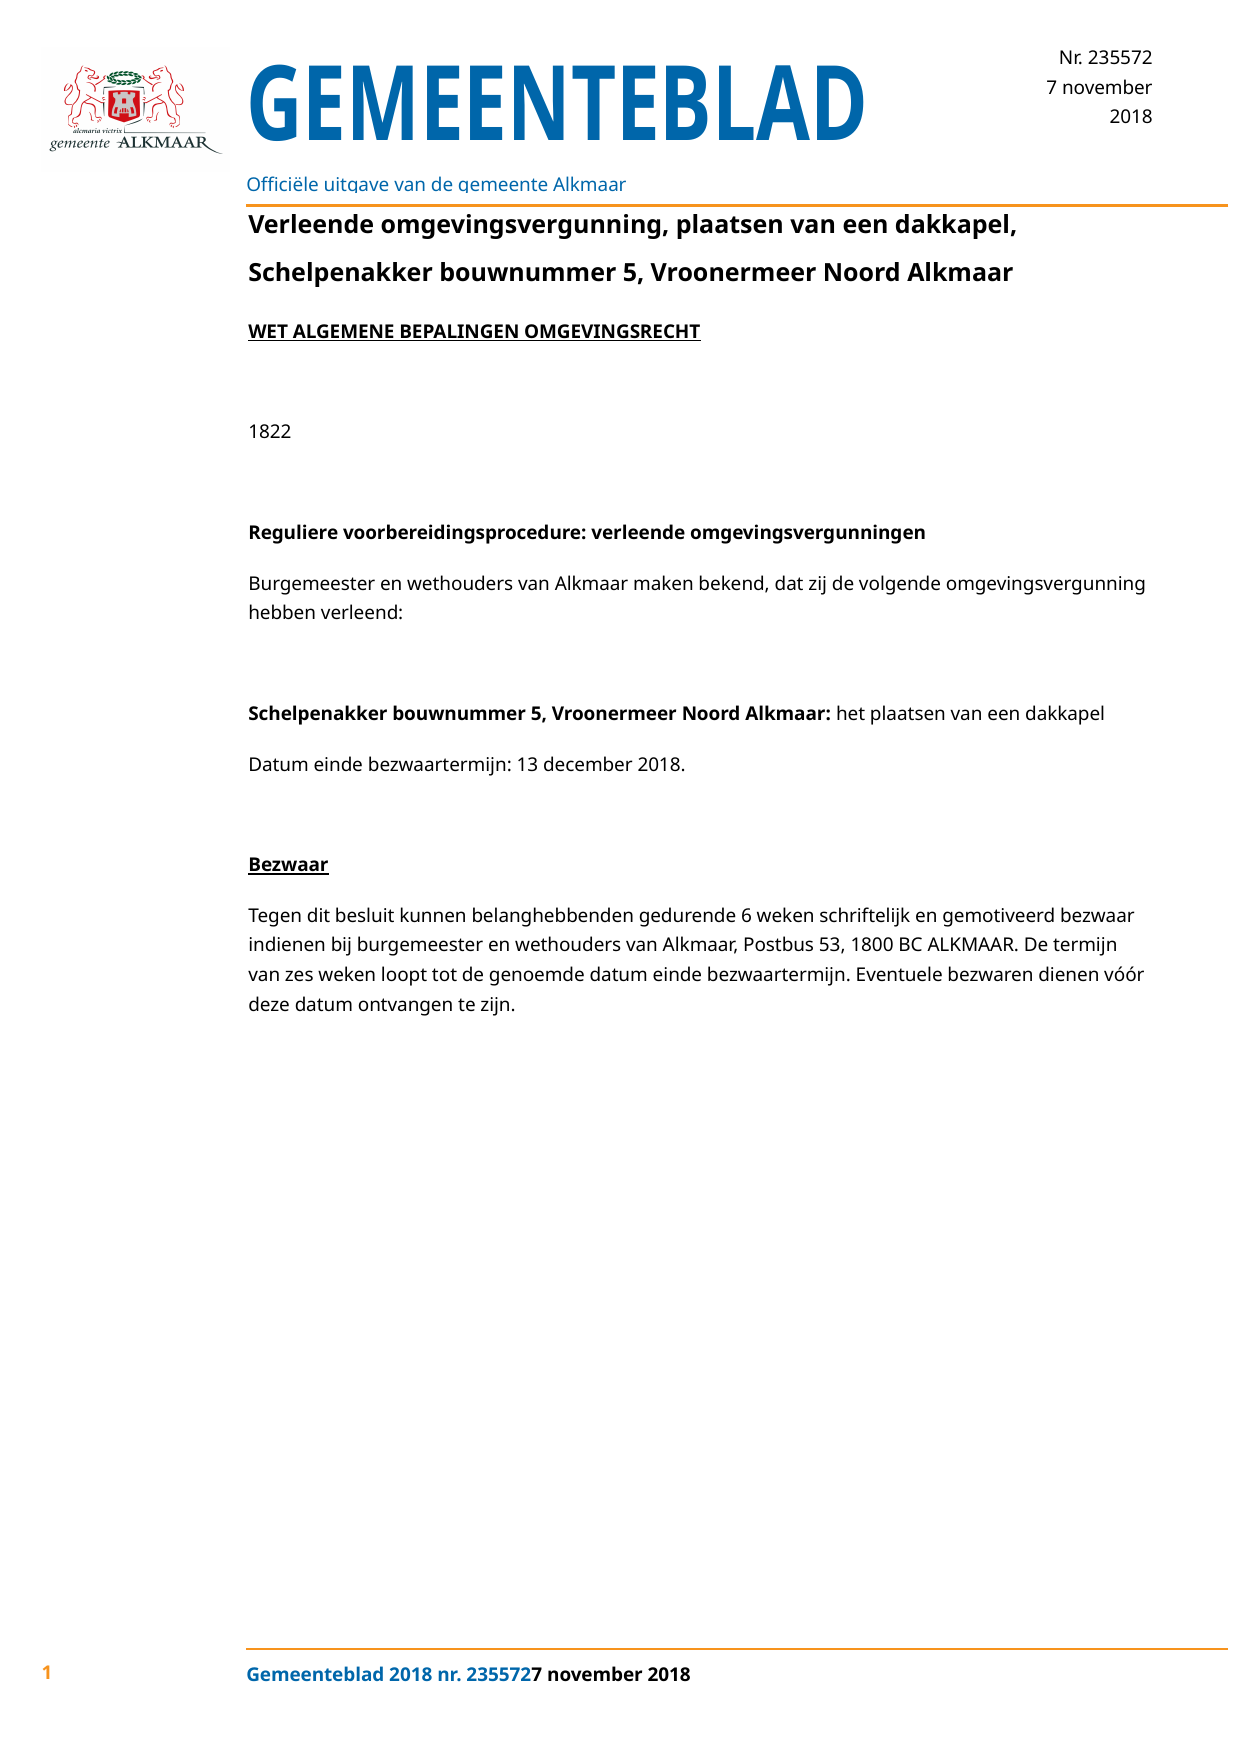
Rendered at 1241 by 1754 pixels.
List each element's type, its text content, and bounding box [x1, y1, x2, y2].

picture [41, 47, 231, 172]
text Schelpenakker bouwnummer 5, Vroonermeer Noord Alkmaar: het plaatsen van een dakkapel [248, 700, 1152, 726]
text 1822 [248, 419, 1152, 444]
text Datum einde bezwaartermijn: 13 december 2018. [248, 751, 1152, 777]
text WET ALGEMENE BEPALINGEN OMGEVINGSRECHT [248, 318, 1152, 344]
text Bezwaar [248, 852, 1152, 877]
text Tegen dit besluit kunnen belanghebbenden gedurende 6 weken schriftelijk en gemotiveerd bezwaar indienen bij burgemeester en wethouders van Alkmaar, Postbus 53, 1800 BC ALKMAAR. De termijn van zes weken loopt tot de genoemde datum einde bezwaartermijn. Eventuele bezwaren dienen vóór deze datum ontvangen te zijn. [248, 902, 1152, 1017]
text Verleende omgevingsvergunning, plaatsen van een dakkapel, Schelpenakker bouwnummer 5, Vroonermeer Noord Alkmaar [248, 207, 1152, 288]
text Reguliere voorbereidingsprocedure: verleende omgevingsvergunningen [248, 519, 1152, 545]
text Burgemeester en wethouders van Alkmaar maken bekend, dat zij de volgende omgevingsvergunning hebben verleend: [248, 570, 1152, 625]
